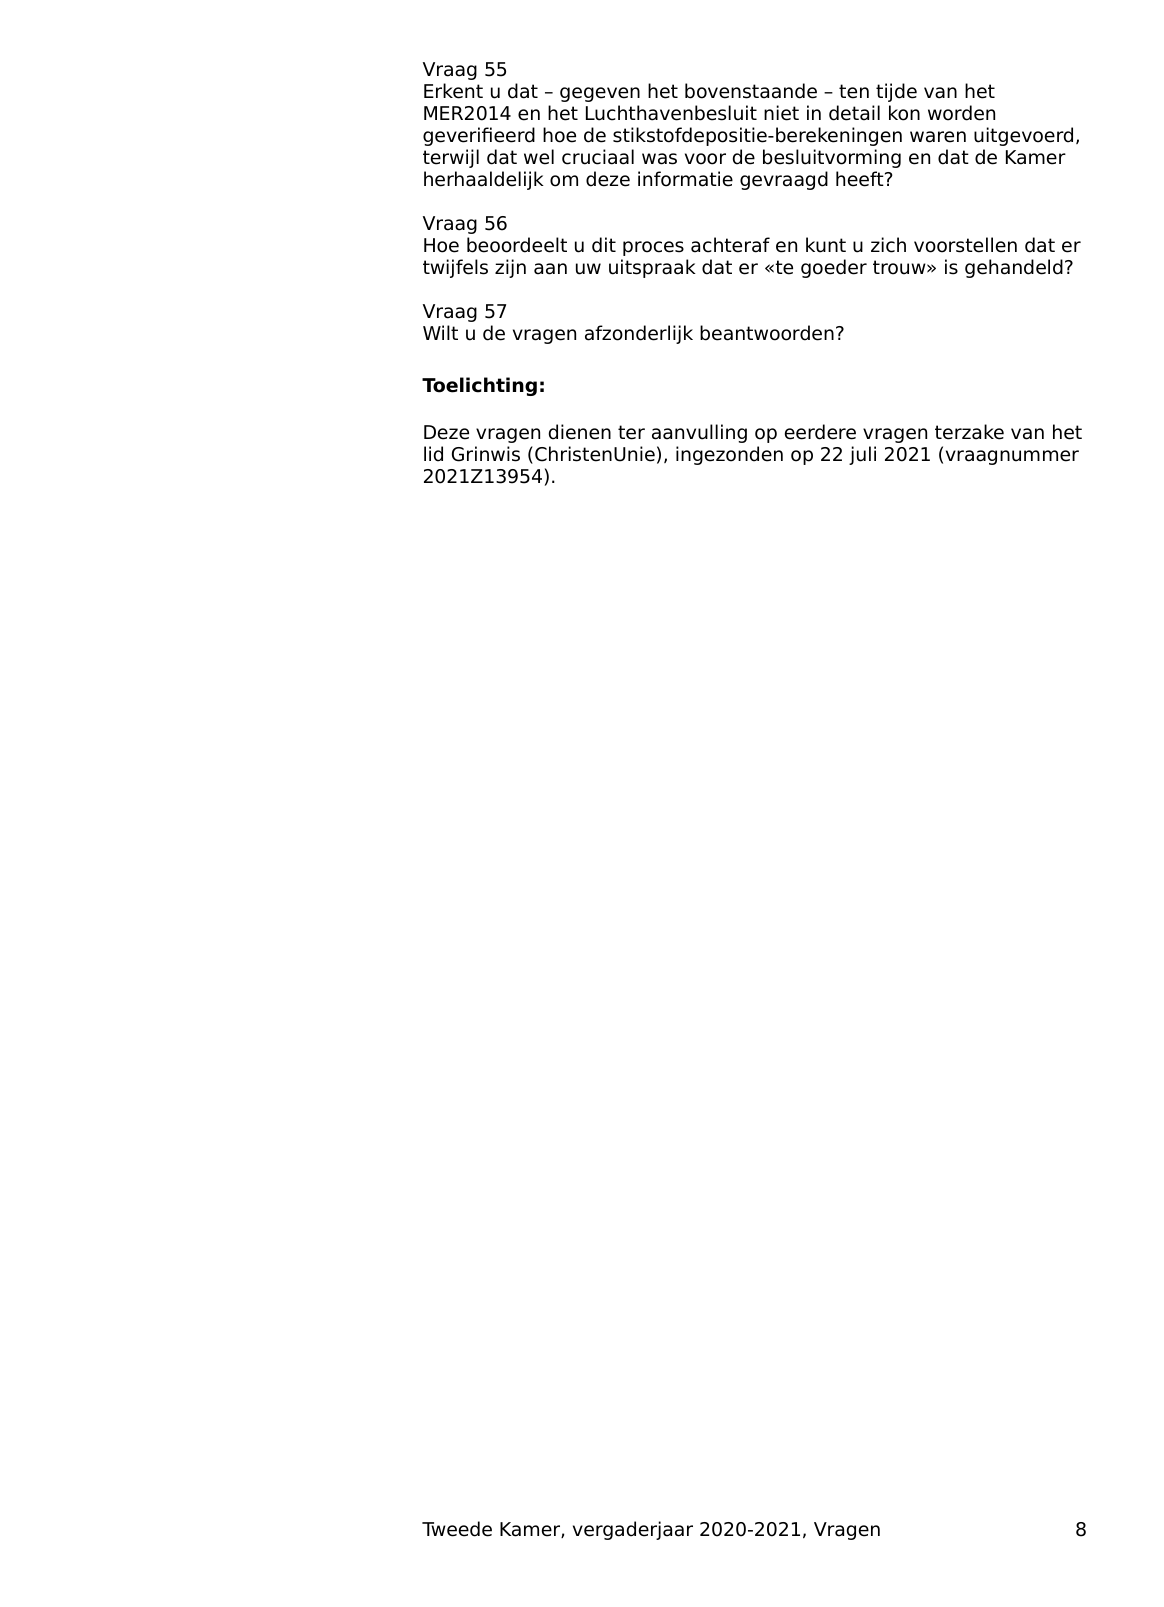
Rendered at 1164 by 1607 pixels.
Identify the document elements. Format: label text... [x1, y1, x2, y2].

text Vraag 55 [422, 59, 1087, 81]
text Erkent u dat – gegeven het bovenstaande – ten tijde van het MER2014 en het Luchthavenbesluit niet in detail kon worden geverifieerd hoe de stikstofdepositie-berekeningen waren uitgevoerd, terwijl dat wel cruciaal was voor de besluitvorming en dat de Kamer herhaaldelijk om deze informatie gevraagd heeft? [422, 81, 1087, 191]
text Vraag 56 [422, 213, 1087, 235]
text Deze vragen dienen ter aanvulling op eerdere vragen terzake van het lid Grinwis (ChristenUnie), ingezonden op 22 juli 2021 (vraagnummer 2021Z13954). [422, 422, 1087, 488]
subtitle Toelichting: [422, 375, 1087, 397]
text Vraag 57 [422, 301, 1087, 323]
text Wilt u de vragen afzonderlijk beantwoorden? [422, 323, 1087, 345]
text Hoe beoordeelt u dit proces achteraf en kunt u zich voorstellen dat er twijfels zijn aan uw uitspraak dat er «te goeder trouw» is gehandeld? [422, 235, 1087, 279]
